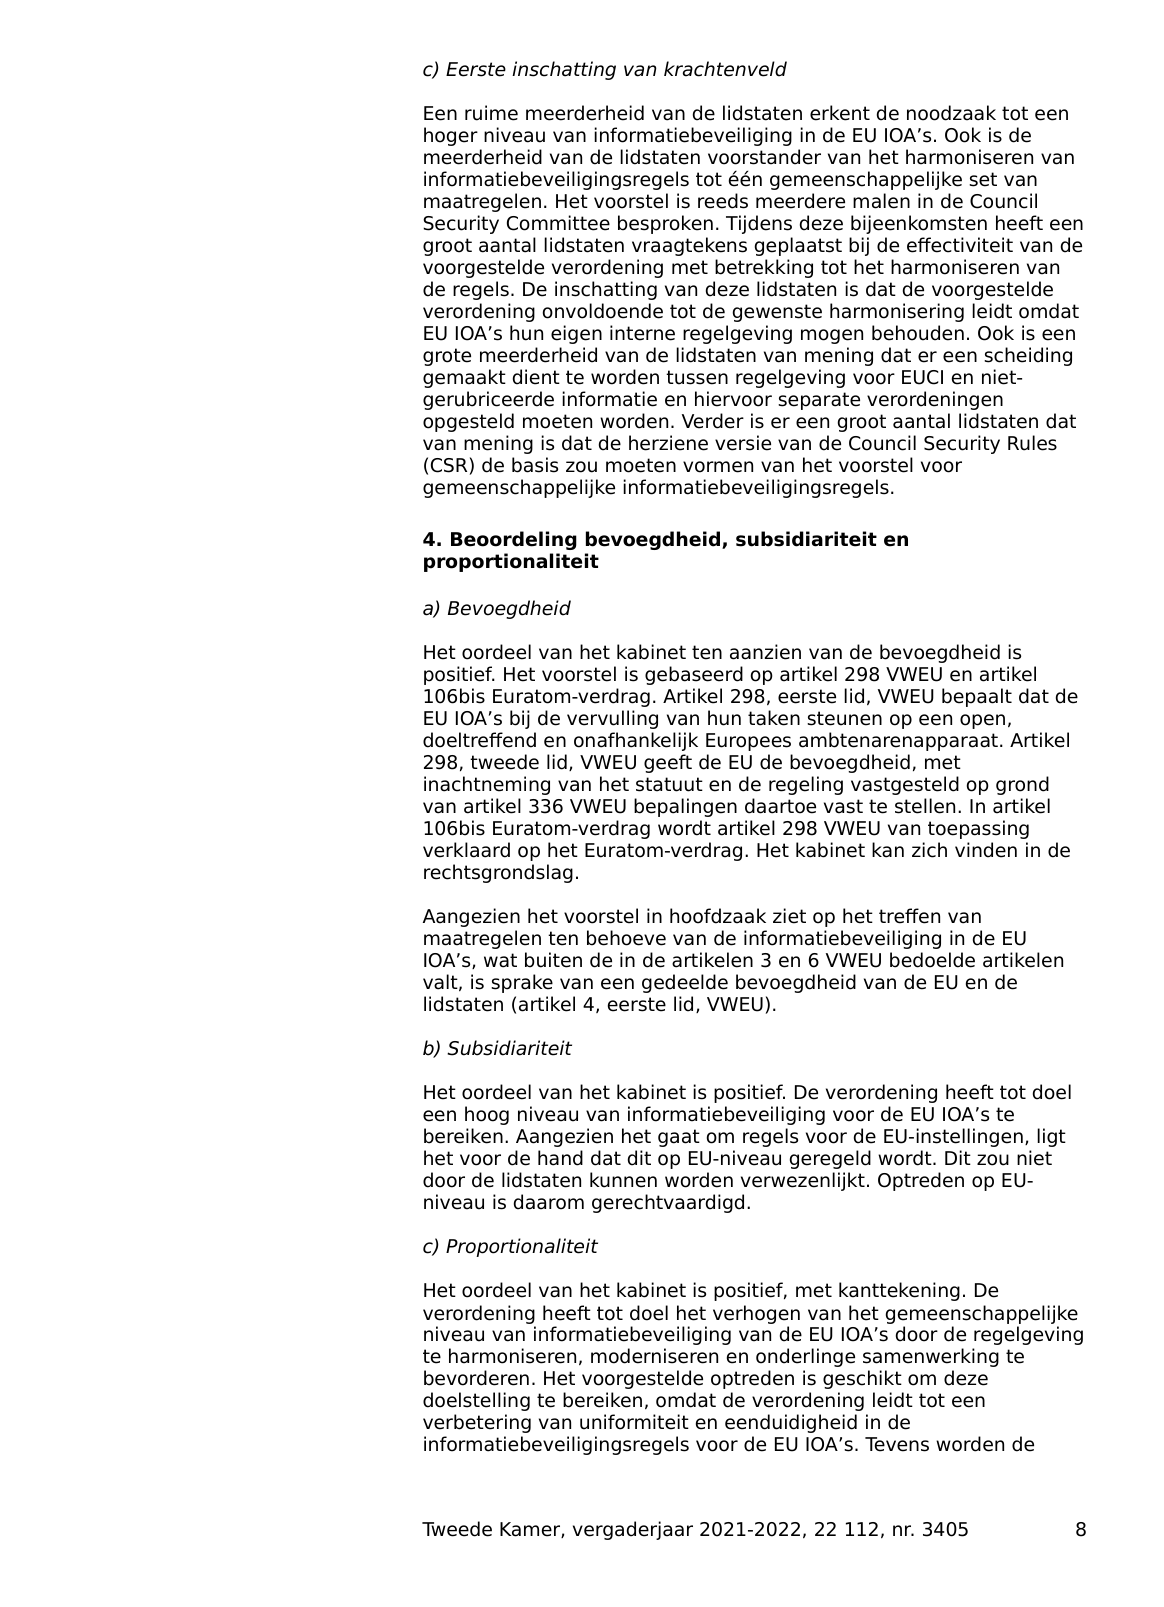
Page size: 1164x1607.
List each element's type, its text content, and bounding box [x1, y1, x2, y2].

subtitle b) Subsidiariteit [422, 1038, 1087, 1060]
text Een ruime meerderheid van de lidstaten erkent de noodzaak tot een hoger niveau van informatiebeveiliging in de EU IOA’s. Ook is de meerderheid van de lidstaten voorstander van het harmoniseren van informatiebeveiligingsregels tot één gemeenschappelijke set van maatregelen. Het voorstel is reeds meerdere malen in de Council Security Committee besproken. Tijdens deze bijeenkomsten heeft een groot aantal lidstaten vraagtekens geplaatst bij de effectiviteit van de voorgestelde verordening met betrekking tot het harmoniseren van de regels. De inschatting van deze lidstaten is dat de voorgestelde verordening onvoldoende tot de gewenste harmonisering leidt omdat EU IOA’s hun eigen interne regelgeving mogen behouden. Ook is een grote meerderheid van de lidstaten van mening dat er een scheiding gemaakt dient te worden tussen regelgeving voor EUCI en niet-gerubriceerde informatie en hiervoor separate verordeningen opgesteld moeten worden. Verder is er een groot aantal lidstaten dat van mening is dat de herziene versie van de Council Security Rules (CSR) de basis zou moeten vormen van het voorstel voor gemeenschappelijke informatiebeveiligingsregels. [422, 103, 1087, 499]
subtitle c) Eerste inschatting van krachtenveld [422, 59, 1087, 81]
subtitle a) Bevoegdheid [422, 598, 1087, 620]
subtitle c) Proportionaliteit [422, 1236, 1087, 1258]
text Aangezien het voorstel in hoofdzaak ziet op het treffen van maatregelen ten behoeve van de informatiebeveiliging in de EU IOA’s, wat buiten de in de artikelen 3 en 6 VWEU bedoelde artikelen valt, is sprake van een gedeelde bevoegdheid van de EU en de lidstaten (artikel 4, eerste lid, VWEU). [422, 906, 1087, 1016]
text Het oordeel van het kabinet is positief. De verordening heeft tot doel een hoog niveau van informatiebeveiliging voor de EU IOA’s te bereiken. Aangezien het gaat om regels voor de EU-instellingen, ligt het voor de hand dat dit op EU-niveau geregeld wordt. Dit zou niet door de lidstaten kunnen worden verwezenlijkt. Optreden op EU-niveau is daarom gerechtvaardigd. [422, 1082, 1087, 1214]
text Het oordeel van het kabinet is positief, met kanttekening. De verordening heeft tot doel het verhogen van het gemeenschappelijke niveau van informatiebeveiliging van de EU IOA’s door de regelgeving te harmoniseren, moderniseren en onderlinge samenwerking te bevorderen. Het voorgestelde optreden is geschikt om deze doelstelling te bereiken, omdat de verordening leidt tot een verbetering van uniformiteit en eenduidigheid in de informatiebeveiligingsregels voor de EU IOA’s. Tevens worden de [422, 1280, 1087, 1456]
text Het oordeel van het kabinet ten aanzien van de bevoegdheid is positief. Het voorstel is gebaseerd op artikel 298 VWEU en artikel 106bis Euratom-verdrag. Artikel 298, eerste lid, VWEU bepaalt dat de EU IOA’s bij de vervulling van hun taken steunen op een open, doeltreffend en onafhankelijk Europees ambtenarenapparaat. Artikel 298, tweede lid, VWEU geeft de EU de bevoegdheid, met inachtneming van het statuut en de regeling vastgesteld op grond van artikel 336 VWEU bepalingen daartoe vast te stellen. In artikel 106bis Euratom-verdrag wordt artikel 298 VWEU van toepassing verklaard op het Euratom-verdrag. Het kabinet kan zich vinden in de rechtsgrondslag. [422, 642, 1087, 884]
subtitle 4. Beoordeling bevoegdheid, subsidiariteit en proportionaliteit [422, 529, 1087, 573]
